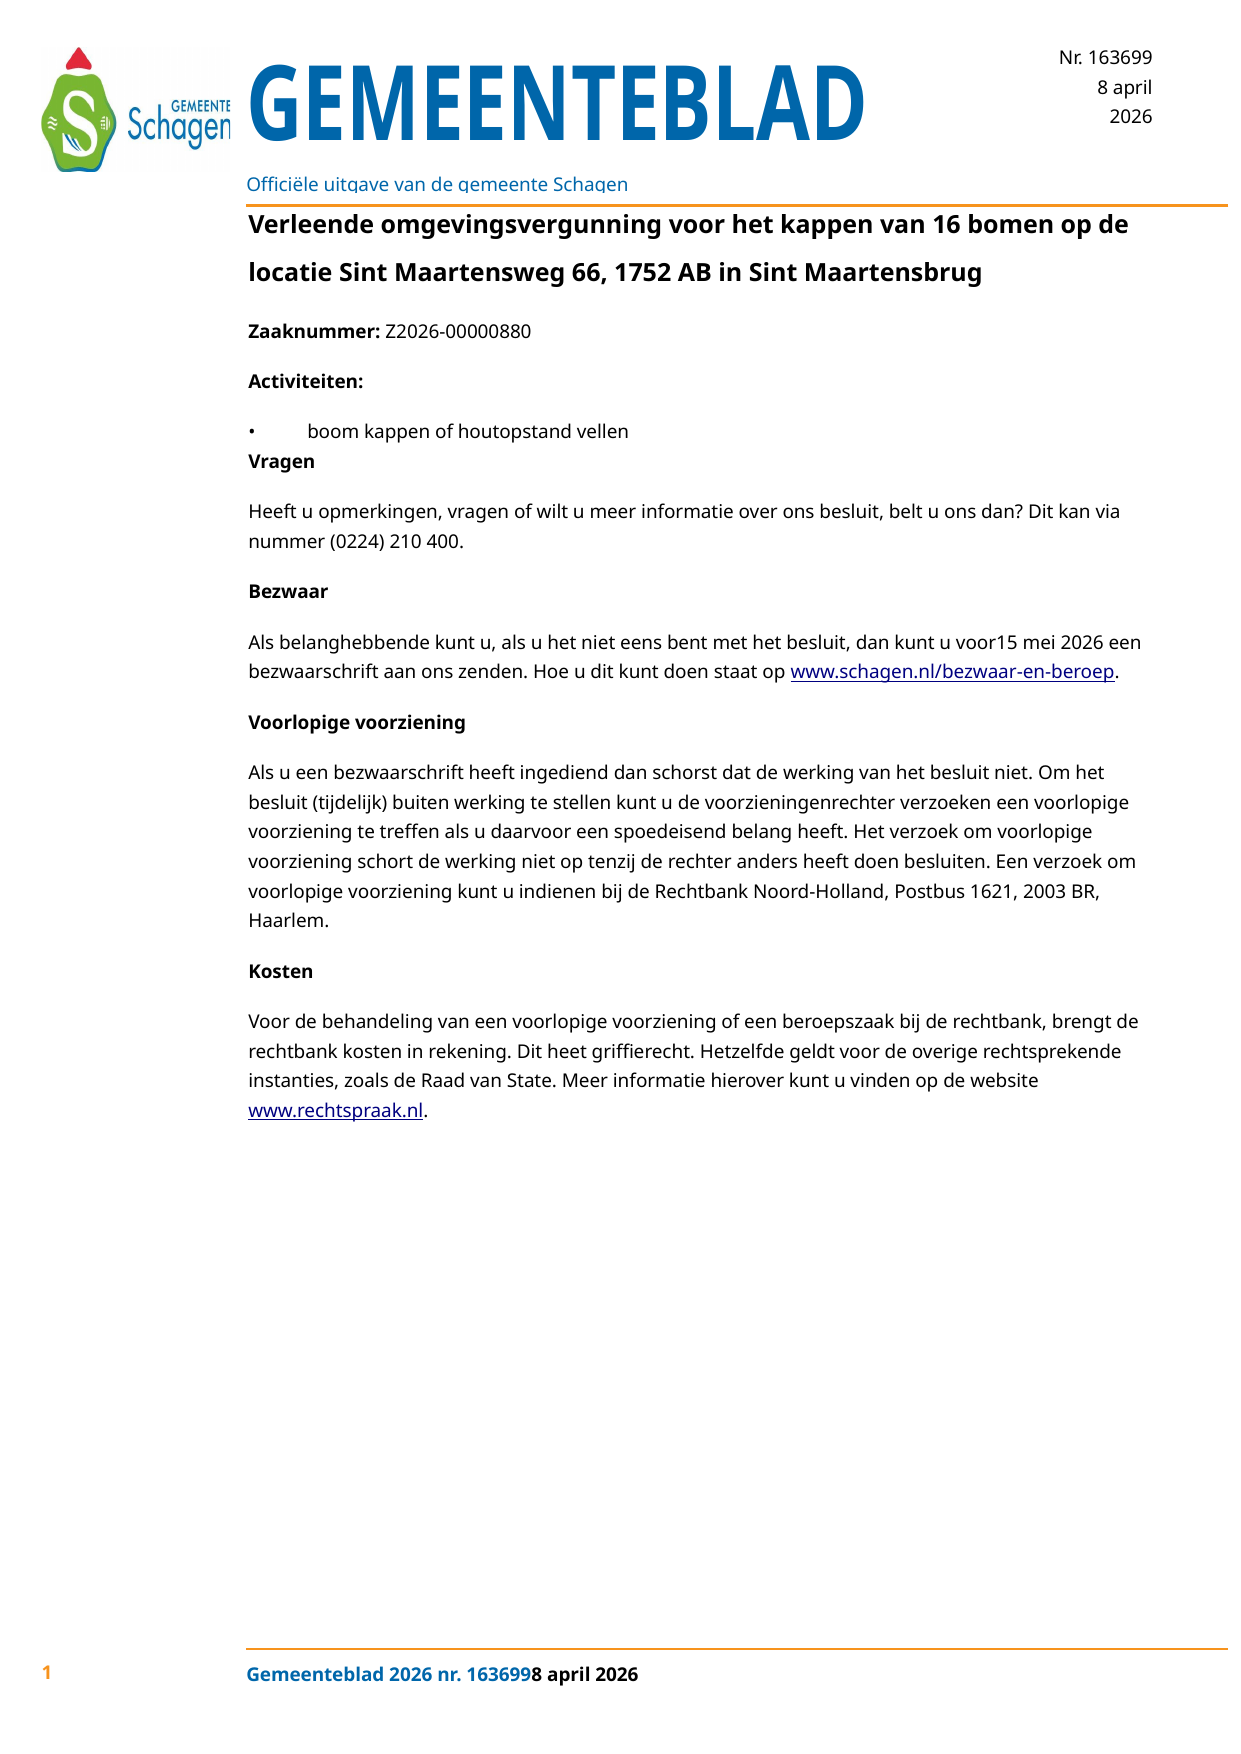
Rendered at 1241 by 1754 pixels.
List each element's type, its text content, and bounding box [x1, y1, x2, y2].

text Activiteiten: [248, 368, 1152, 394]
picture [41, 47, 231, 172]
text Verleende omgevingsvergunning voor het kappen van 16 bomen op de locatie Sint Maartensweg 66, 1752 AB in Sint Maartensbrug [248, 207, 1152, 288]
text Kosten [248, 958, 1152, 984]
list boom kappen of houtopstand vellen [248, 419, 1152, 444]
text Zaaknummer: Z2026-00000880 [248, 318, 1152, 344]
text Vragen [248, 448, 1152, 474]
text Als belanghebbende kunt u, als u het niet eens bent met het besluit, dan kunt u voor15 mei 2026 een bezwaarschrift aan ons zenden. Hoe u dit kunt doen staat op www.schagen.nl/bezwaar-en-beroep. [248, 629, 1152, 684]
text Voorlopige voorziening [248, 709, 1152, 735]
text Als u een bezwaarschrift heeft ingediend dan schorst dat de werking van het besluit niet. Om het besluit (tijdelijk) buiten werking te stellen kunt u de voorzieningenrechter verzoeken een voorlopige voorziening te treffen als u daarvoor een spoedeisend belang heeft. Het verzoek om voorlopige voorziening schort de werking niet op tenzij de rechter anders heeft doen besluiten. Een verzoek om voorlopige voorziening kunt u indienen bij de Rechtbank Noord-Holland, Postbus 1621, 2003 BR, Haarlem. [248, 759, 1152, 933]
text Voor de behandeling van een voorlopige voorziening of een beroepszaak bij de rechtbank, brengt de rechtbank kosten in rekening. Dit heet griffierecht. Hetzelfde geldt voor de overige rechtsprekende instanties, zoals de Raad van State. Meer informatie hierover kunt u vinden op de website www.rechtspraak.nl. [248, 1008, 1152, 1123]
text Heeft u opmerkingen, vragen of wilt u meer informatie over ons besluit, belt u ons dan? Dit kan via nummer (0224) 210 400. [248, 499, 1152, 554]
text Bezwaar [248, 579, 1152, 604]
